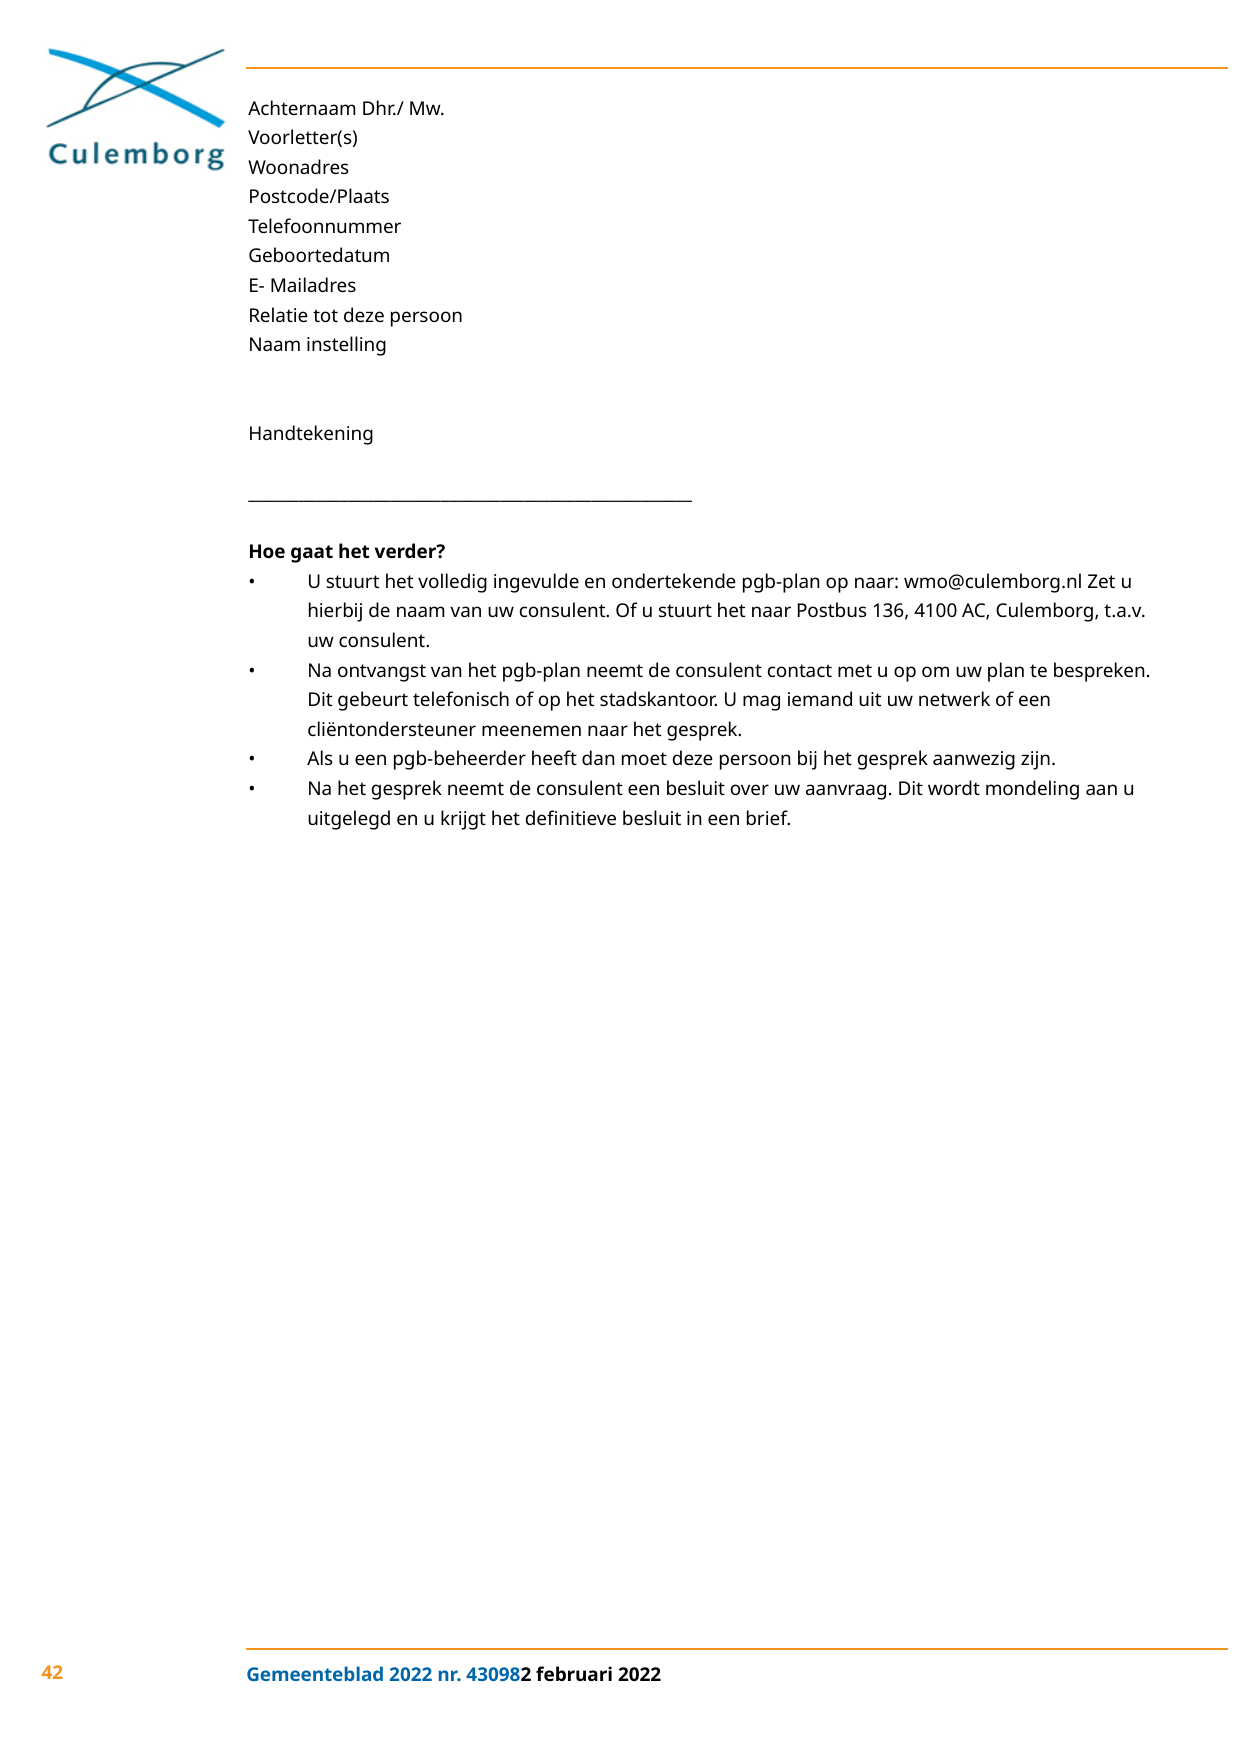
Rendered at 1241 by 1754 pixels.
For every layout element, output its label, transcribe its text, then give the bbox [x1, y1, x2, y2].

text Achternaam Dhr./ Mw. [248, 95, 1152, 121]
text Naam instelling [248, 331, 1152, 357]
text Voorletter(s) [248, 124, 1152, 150]
text Relatie tot deze persoon [248, 302, 1152, 328]
text Geboortedatum [248, 243, 1152, 268]
text E- Mailadres [248, 272, 1152, 298]
text Hoe gaat het verder? [248, 538, 1152, 564]
text Handtekening [248, 420, 1152, 446]
text _____________________________________________________ [248, 479, 1152, 505]
list Als u een pgb-beheerder heeft dan moet deze persoon bij het gesprek aanwezig zijn. [248, 746, 1152, 771]
text Postcode/Plaats [248, 183, 1152, 209]
text Telefoonnummer [248, 213, 1152, 239]
list Na het gesprek neemt de consulent een besluit over uw aanvraag. Dit wordt mondeling aan u uitgelegd en u krijgt het definitieve besluit in een brief. [248, 775, 1152, 831]
picture [41, 47, 231, 172]
list Na ontvangst van het pgb-plan neemt de consulent contact met u op om uw plan te bespreken. Dit gebeurt telefonisch of op het stadskantoor. U mag iemand uit uw netwerk of een cliëntondersteuner meenemen naar het gesprek. [248, 657, 1152, 742]
text Woonadres [248, 154, 1152, 180]
list U stuurt het volledig ingevulde en ondertekende pgb-plan op naar: wmo@culemborg.nl Zet u hierbij de naam van uw consulent. Of u stuurt het naar Postbus 136, 4100 AC, Culemborg, t.a.v. uw consulent. [248, 568, 1152, 653]
